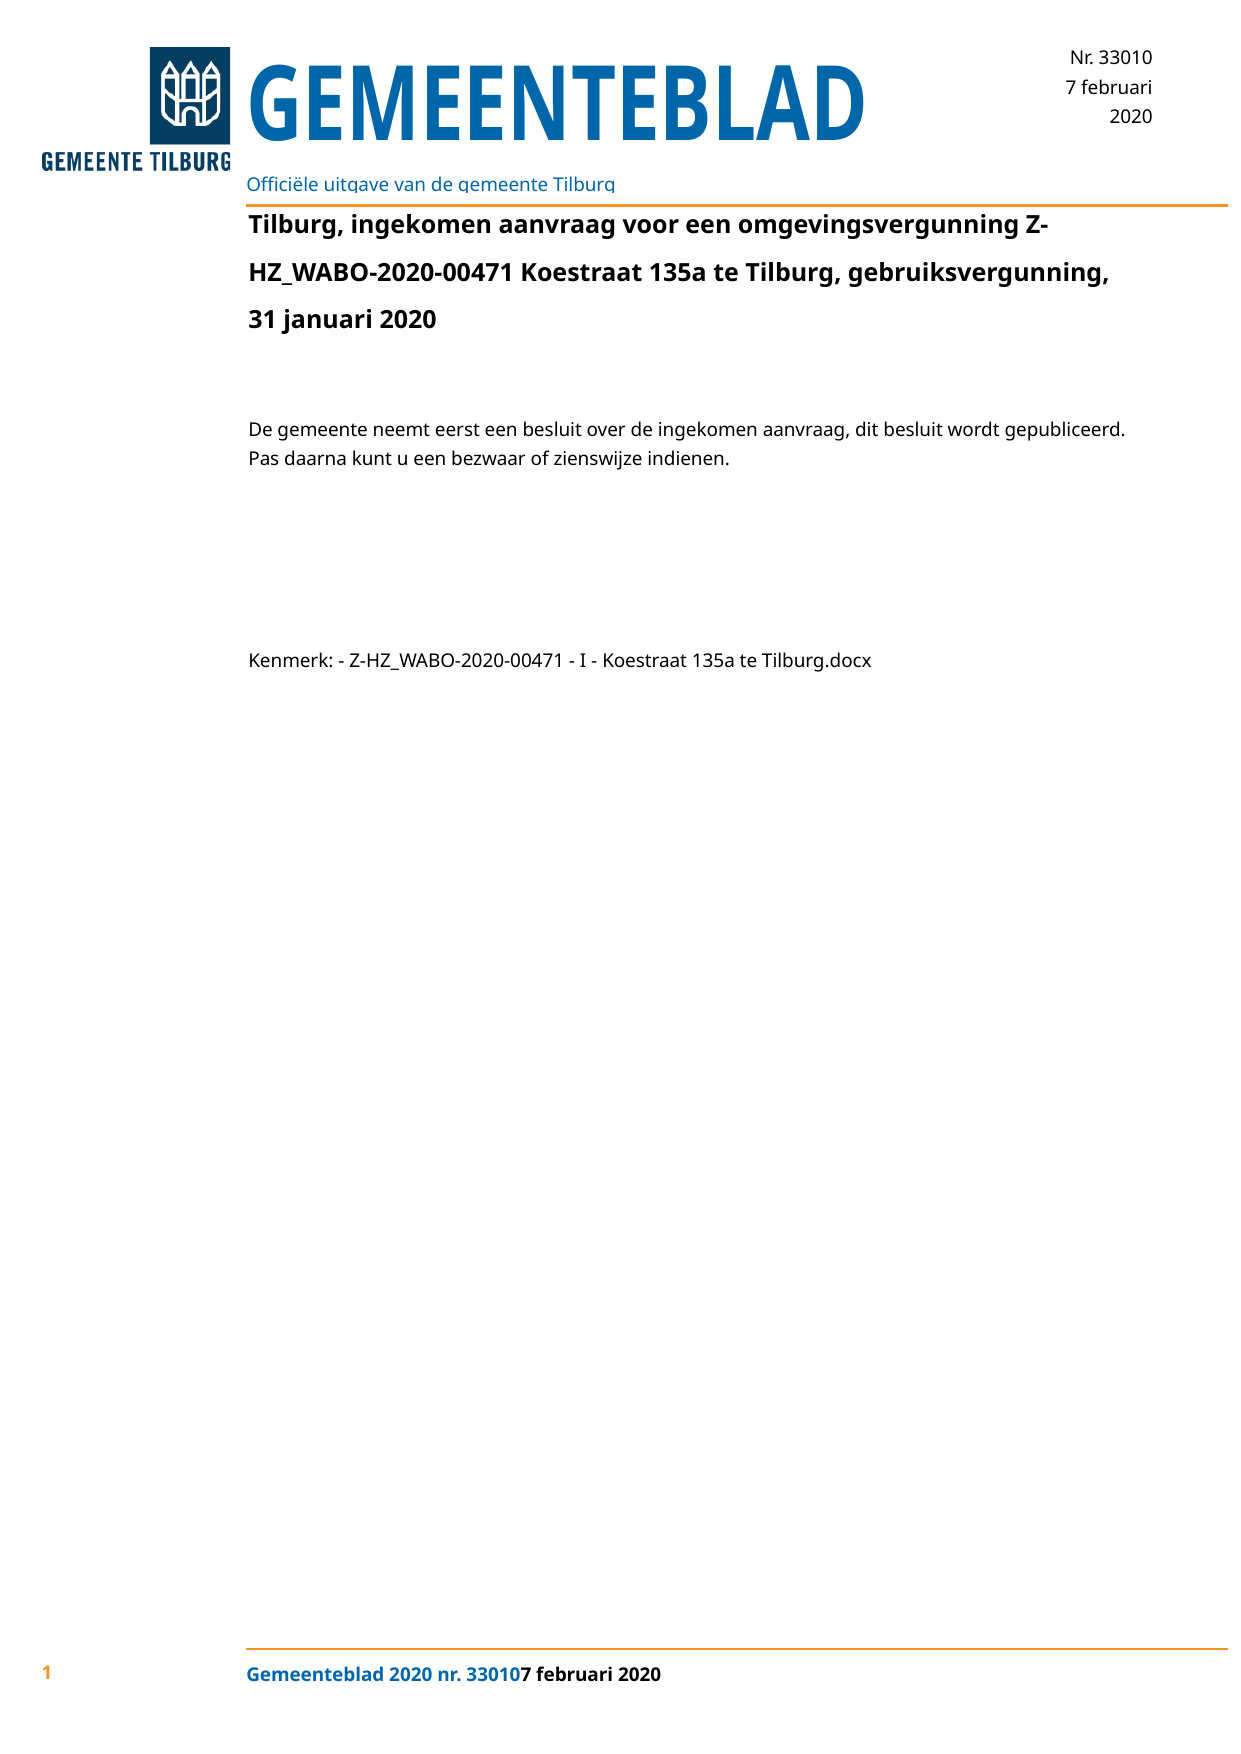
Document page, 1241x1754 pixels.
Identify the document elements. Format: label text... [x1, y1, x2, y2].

picture [41, 47, 231, 172]
text De gemeente neemt eerst een besluit over de ingekomen aanvraag, dit besluit wordt gepubliceerd. Pas daarna kunt u een bezwaar of zienswijze indienen. [248, 416, 1152, 471]
text Tilburg, ingekomen aanvraag voor een omgevingsvergunning Z-HZ_WABO-2020-00471 Koestraat 135a te Tilburg, gebruiksvergunning, 31 januari 2020 [248, 207, 1152, 336]
text Kenmerk: - Z-HZ_WABO-2020-00471 - I - Koestraat 135a te Tilburg.docx [248, 647, 1152, 673]
